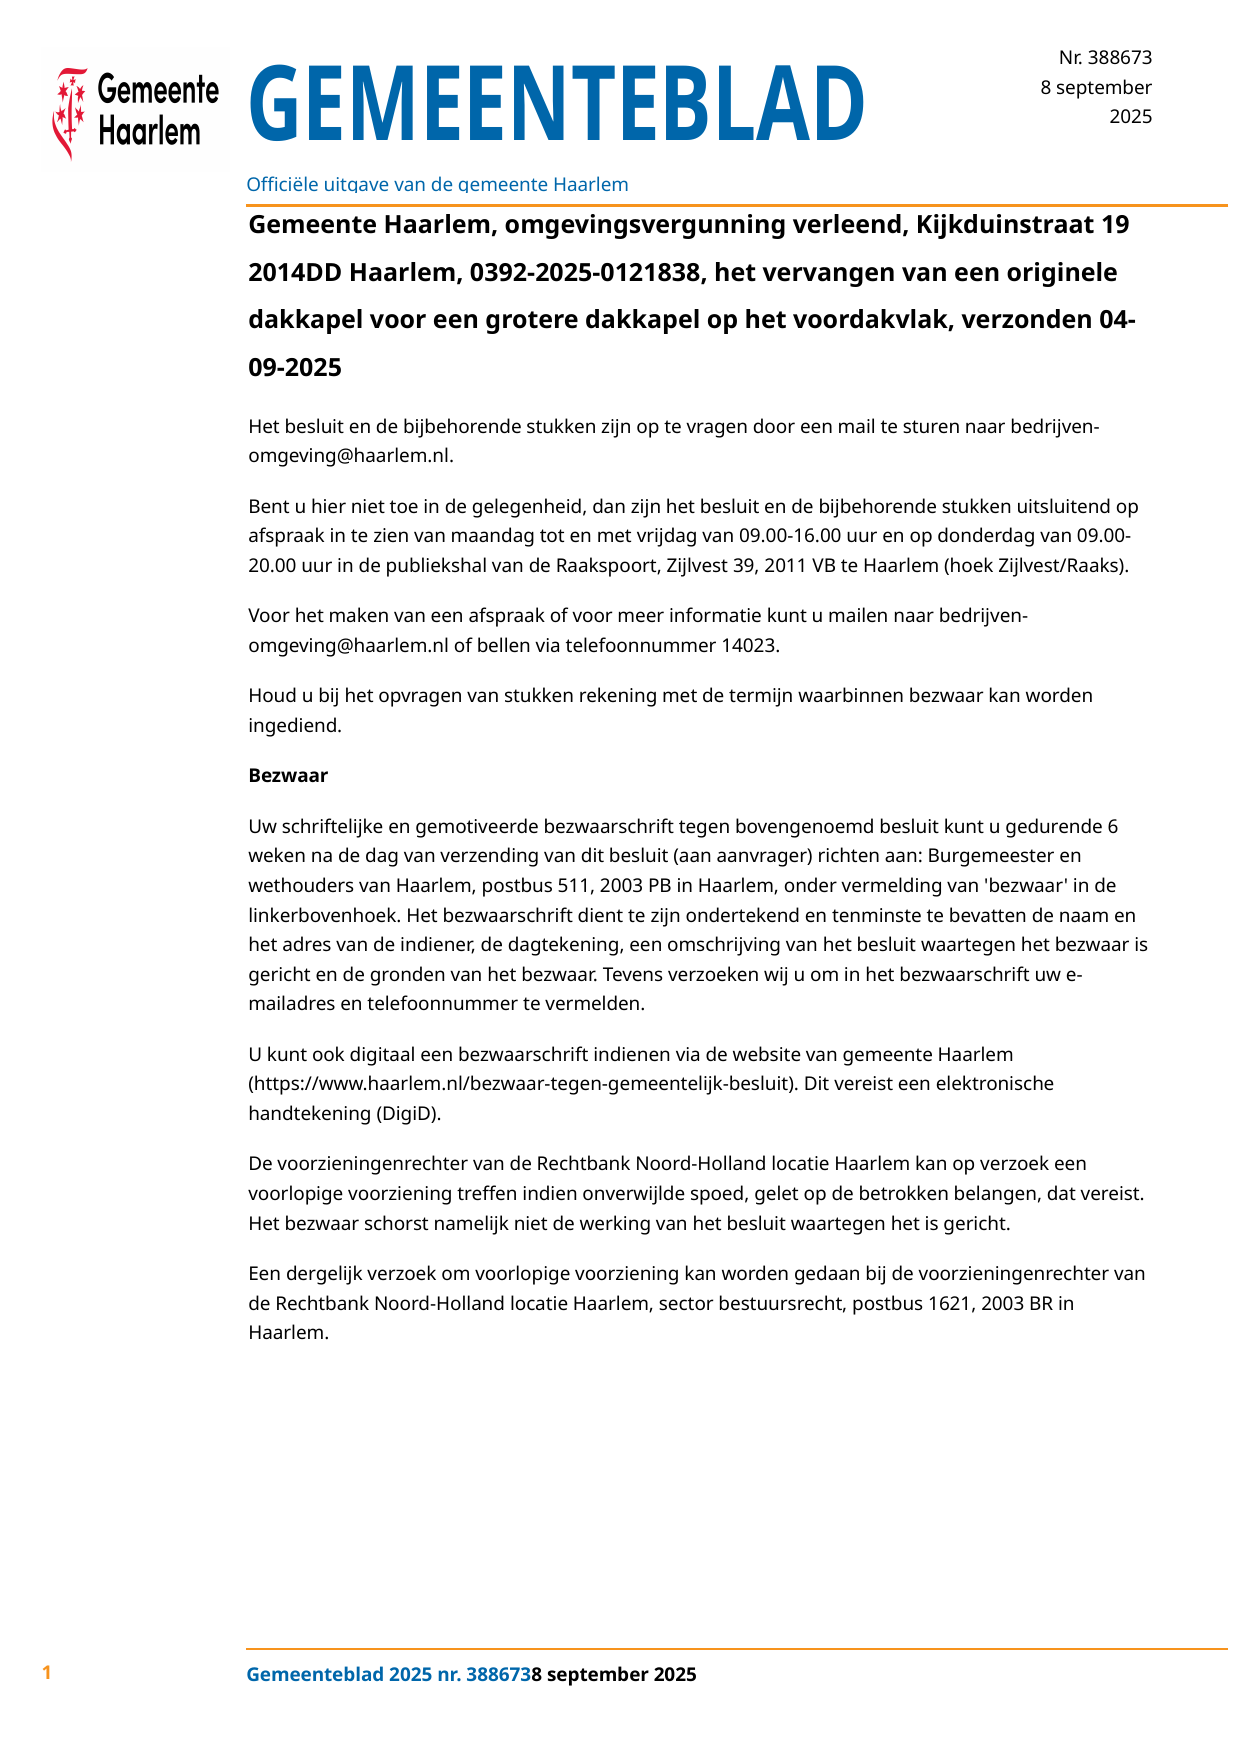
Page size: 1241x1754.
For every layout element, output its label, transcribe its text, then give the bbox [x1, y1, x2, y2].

text Bent u hier niet toe in de gelegenheid, dan zijn het besluit en de bijbehorende stukken uitsluitend op afspraak in te zien van maandag tot en met vrijdag van 09.00-16.00 uur en op donderdag van 09.00-20.00 uur in de publiekshal van de Raakspoort, Zijlvest 39, 2011 VB te Haarlem (hoek Zijlvest/Raaks). [248, 493, 1152, 578]
text Het besluit en de bijbehorende stukken zijn op te vragen door een mail te sturen naar bedrijven-omgeving@haarlem.nl. [248, 413, 1152, 468]
text Voor het maken van een afspraak of voor meer informatie kunt u mailen naar bedrijven-omgeving@haarlem.nl of bellen via telefoonnummer 14023. [248, 603, 1152, 658]
picture [41, 47, 231, 172]
text U kunt ook digitaal een bezwaarschrift indienen via de website van gemeente Haarlem (https://www.haarlem.nl/bezwaar-tegen-gemeentelijk-besluit). Dit vereist een elektronische handtekening (DigiD). [248, 1041, 1152, 1126]
text Uw schriftelijke en gemotiveerde bezwaarschrift tegen bovengenoemd besluit kunt u gedurende 6 weken na de dag van verzending van dit besluit (aan aanvrager) richten aan: Burgemeester en wethouders van Haarlem, postbus 511, 2003 PB in Haarlem, onder vermelding van 'bezwaar' in de linkerbovenhoek. Het bezwaarschrift dient te zijn ondertekend en tenminste te bevatten de naam en het adres van de indiener, de dagtekening, een omschrijving van het besluit waartegen het bezwaar is gericht en de gronden van het bezwaar. Tevens verzoeken wij u om in het bezwaarschrift uw e-mailadres en telefoonnummer te vermelden. [248, 813, 1152, 1016]
text Bezwaar [248, 763, 1152, 788]
text Houd u bij het opvragen van stukken rekening met de termijn waarbinnen bezwaar kan worden ingediend. [248, 683, 1152, 738]
text Een dergelijk verzoek om voorlopige voorziening kan worden gedaan bij de voorzieningenrechter van de Rechtbank Noord-Holland locatie Haarlem, sector bestuursrecht, postbus 1621, 2003 BR in Haarlem. [248, 1260, 1152, 1345]
text Gemeente Haarlem, omgevingsvergunning verleend, Kijkduinstraat 19 2014DD Haarlem, 0392-2025-0121838, het vervangen van een originele dakkapel voor een grotere dakkapel op het voordakvlak, verzonden 04-09-2025 [248, 207, 1152, 384]
text De voorzieningenrechter van de Rechtbank Noord-Holland locatie Haarlem kan op verzoek een voorlopige voorziening treffen indien onverwijlde spoed, gelet op de betrokken belangen, dat vereist. Het bezwaar schorst namelijk niet de werking van het besluit waartegen het is gericht. [248, 1151, 1152, 1236]
